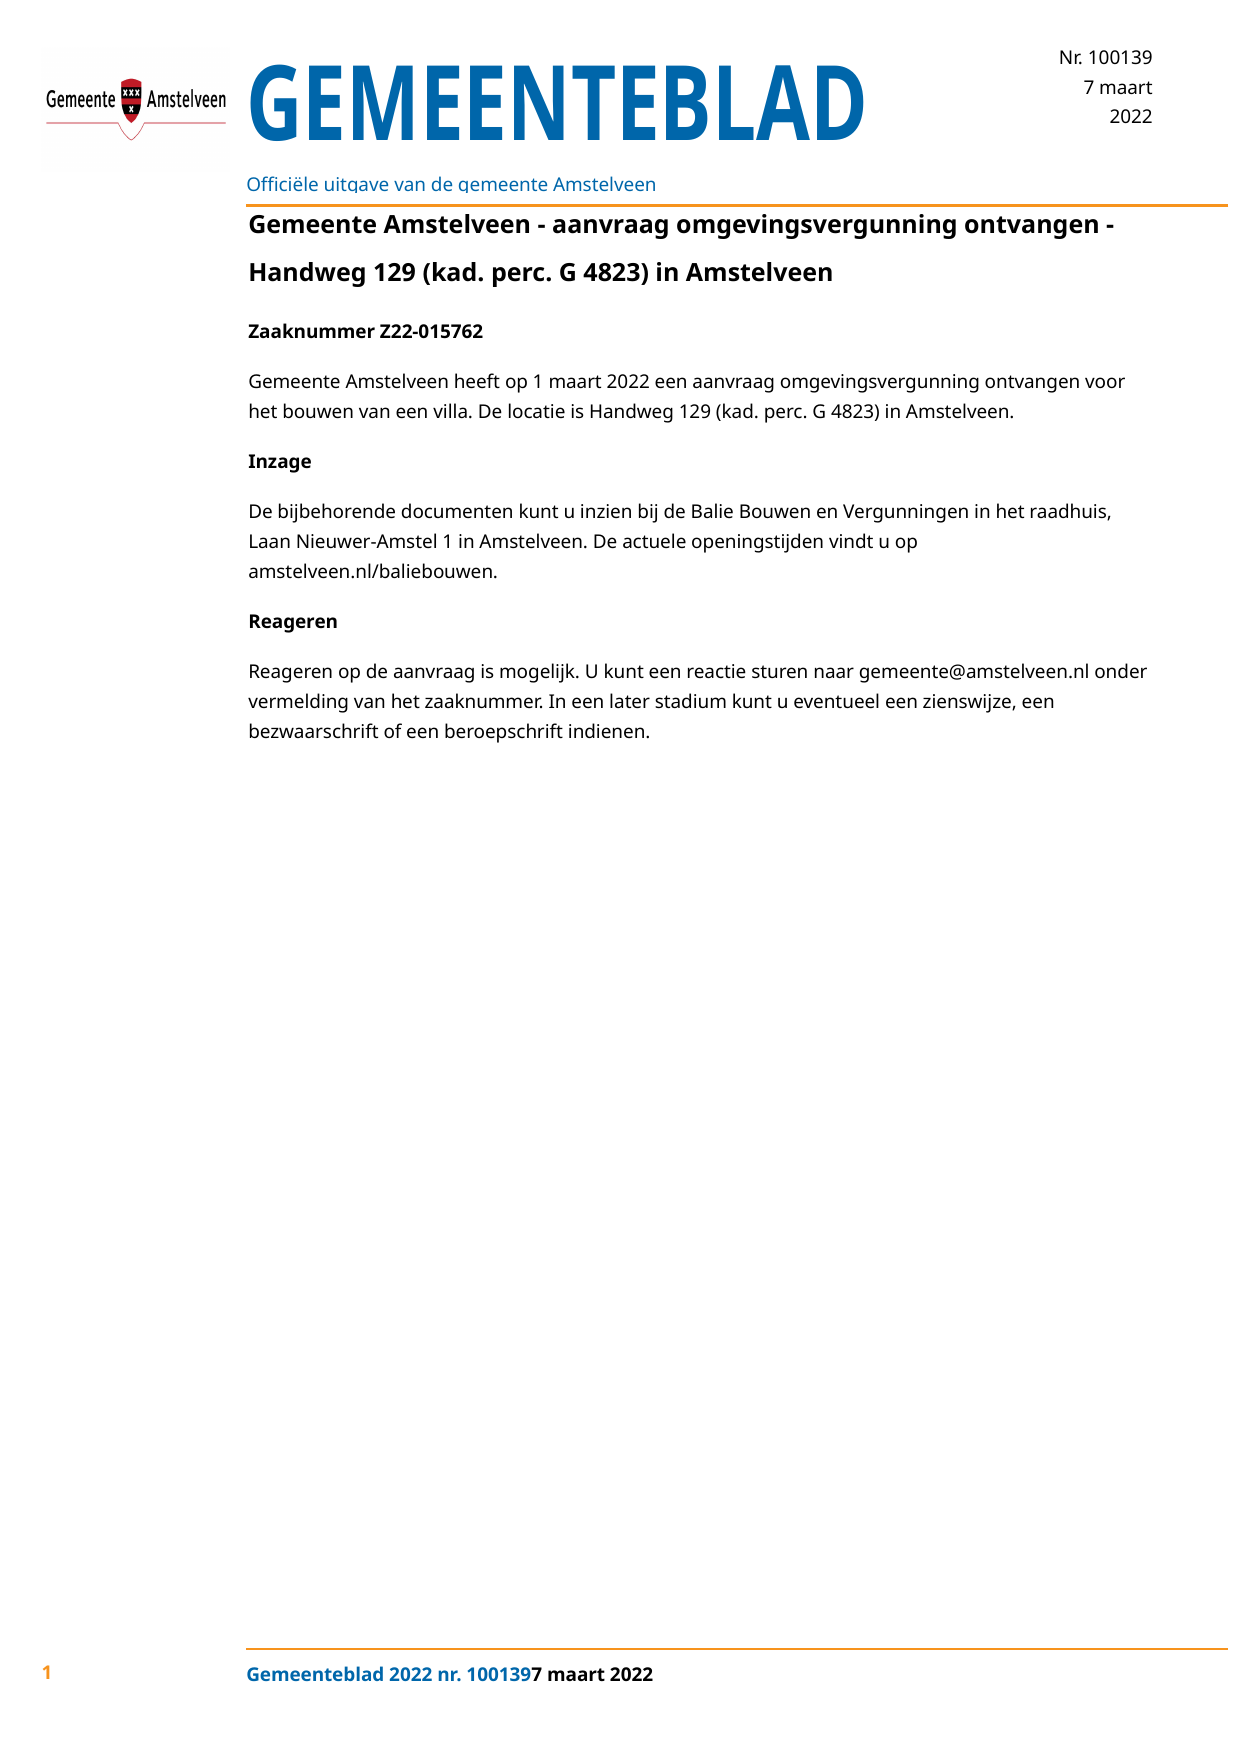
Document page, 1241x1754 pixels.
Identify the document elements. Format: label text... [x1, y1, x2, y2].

text Inzage [248, 448, 1152, 474]
text De bijbehorende documenten kunt u inzien bij de Balie Bouwen en Vergunningen in het raadhuis, Laan Nieuwer-Amstel 1 in Amstelveen. De actuele openingstijden vindt u op amstelveen.nl/baliebouwen. [248, 499, 1152, 584]
text Reageren op de aanvraag is mogelijk. U kunt een reactie sturen naar gemeente@amstelveen.nl onder vermelding van het zaaknummer. In een later stadium kunt u eventueel een zienswijze, een bezwaarschrift of een beroepschrift indienen. [248, 659, 1152, 744]
text Gemeente Amstelveen - aanvraag omgevingsvergunning ontvangen - Handweg 129 (kad. perc. G 4823) in Amstelveen [248, 207, 1152, 288]
picture [41, 47, 231, 172]
text Gemeente Amstelveen heeft op 1 maart 2022 een aanvraag omgevingsvergunning ontvangen voor het bouwen van een villa. De locatie is Handweg 129 (kad. perc. G 4823) in Amstelveen. [248, 368, 1152, 424]
text Zaaknummer Z22-015762 [248, 318, 1152, 344]
text Reageren [248, 608, 1152, 634]
